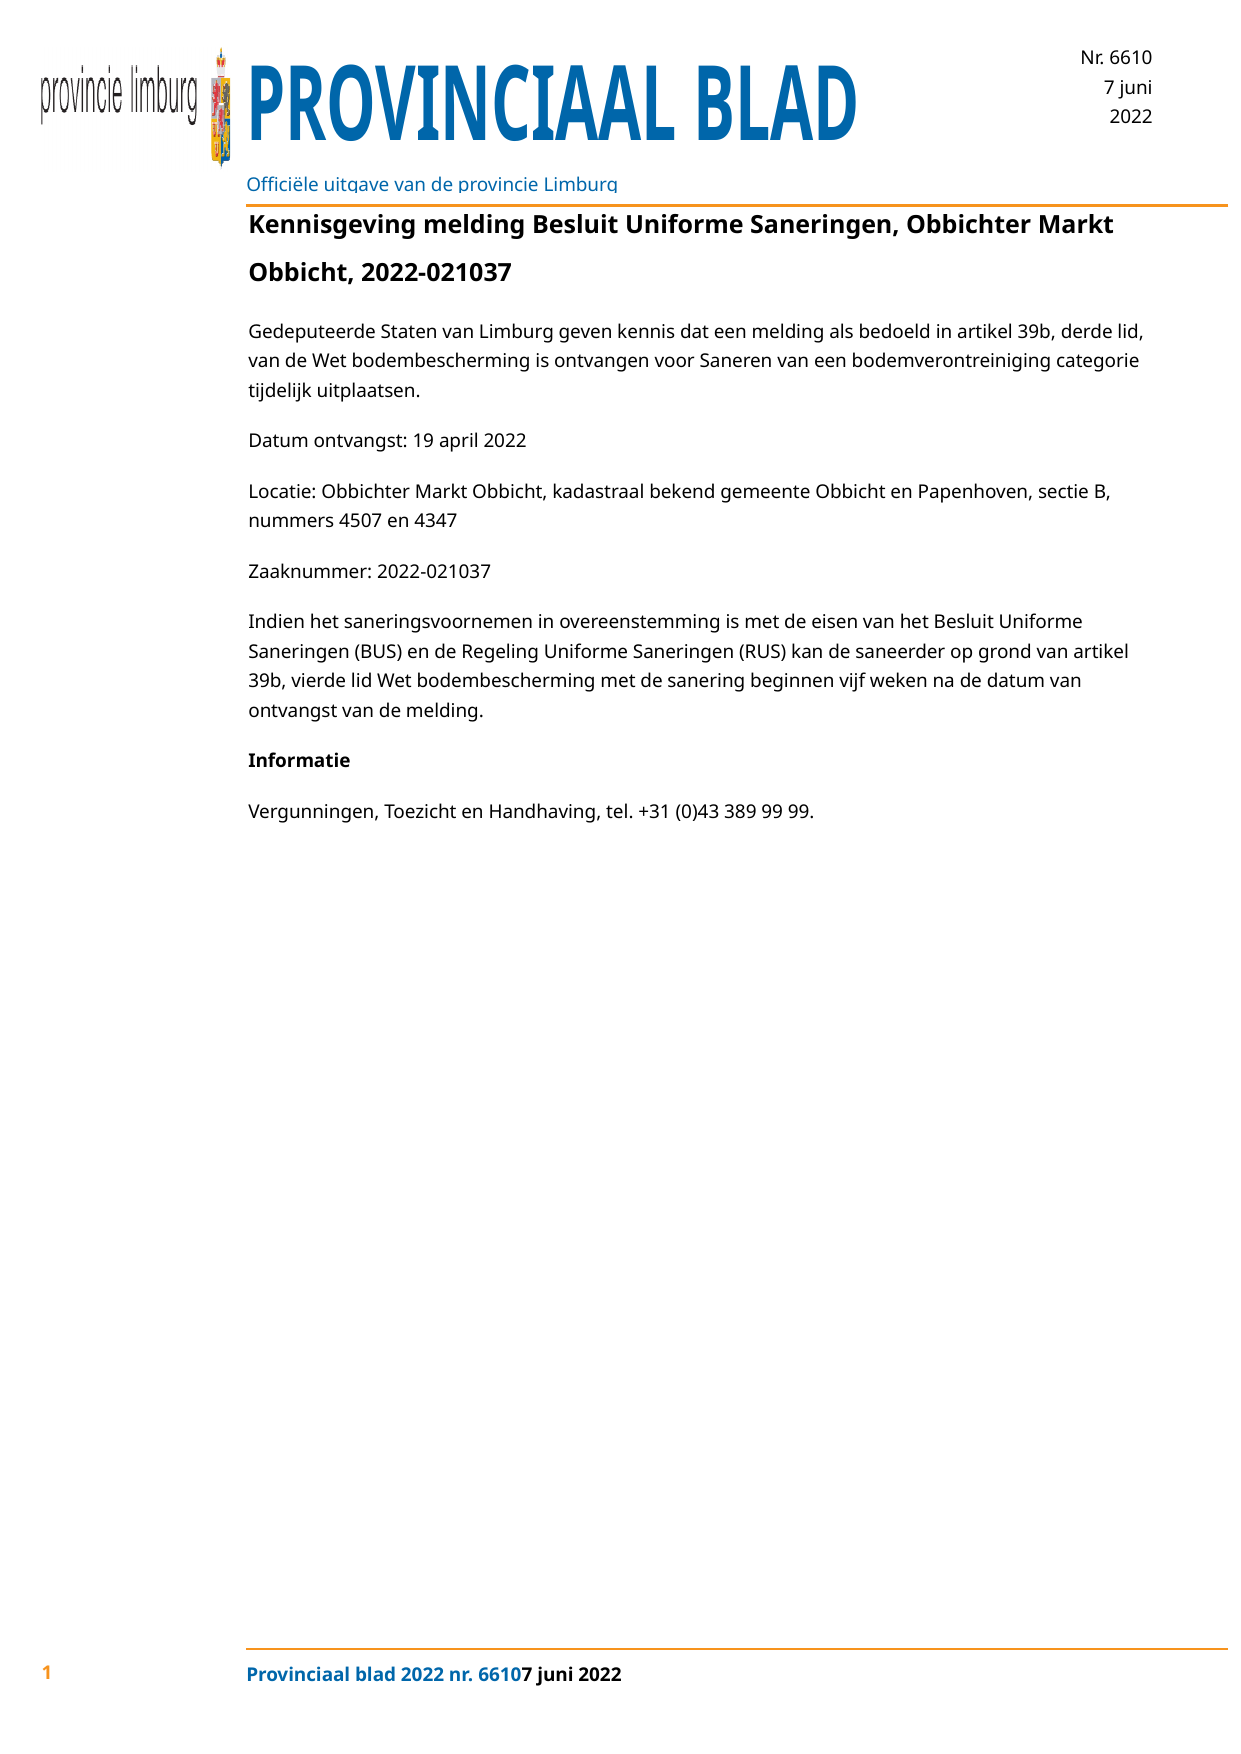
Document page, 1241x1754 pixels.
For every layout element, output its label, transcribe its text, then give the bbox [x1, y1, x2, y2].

text Informatie [248, 747, 1152, 773]
text Gedeputeerde Staten van Limburg geven kennis dat een melding als bedoeld in artikel 39b, derde lid, van de Wet bodembescherming is ontvangen voor Saneren van een bodemverontreiniging categorie tijdelijk uitplaatsen. [248, 318, 1152, 403]
text Indien het saneringsvoornemen in overeenstemming is met de eisen van het Besluit Uniforme Saneringen (BUS) en de Regeling Uniforme Saneringen (RUS) kan de saneerder op grond van artikel 39b, vierde lid Wet bodembescherming met de sanering beginnen vijf weken na de datum van ontvangst van de melding. [248, 608, 1152, 723]
text Locatie: Obbichter Markt Obbicht, kadastraal bekend gemeente Obbicht en Papenhoven, sectie B, nummers 4507 en 4347 [248, 478, 1152, 533]
picture [41, 47, 231, 172]
text Kennisgeving melding Besluit Uniforme Saneringen, Obbichter Markt Obbicht, 2022-021037 [248, 207, 1152, 288]
text Vergunningen, Toezicht en Handhaving, tel. +31 (0)43 389 99 99. [248, 798, 1152, 824]
text Datum ontvangst: 19 april 2022 [248, 427, 1152, 453]
text Zaaknummer: 2022-021037 [248, 558, 1152, 584]
